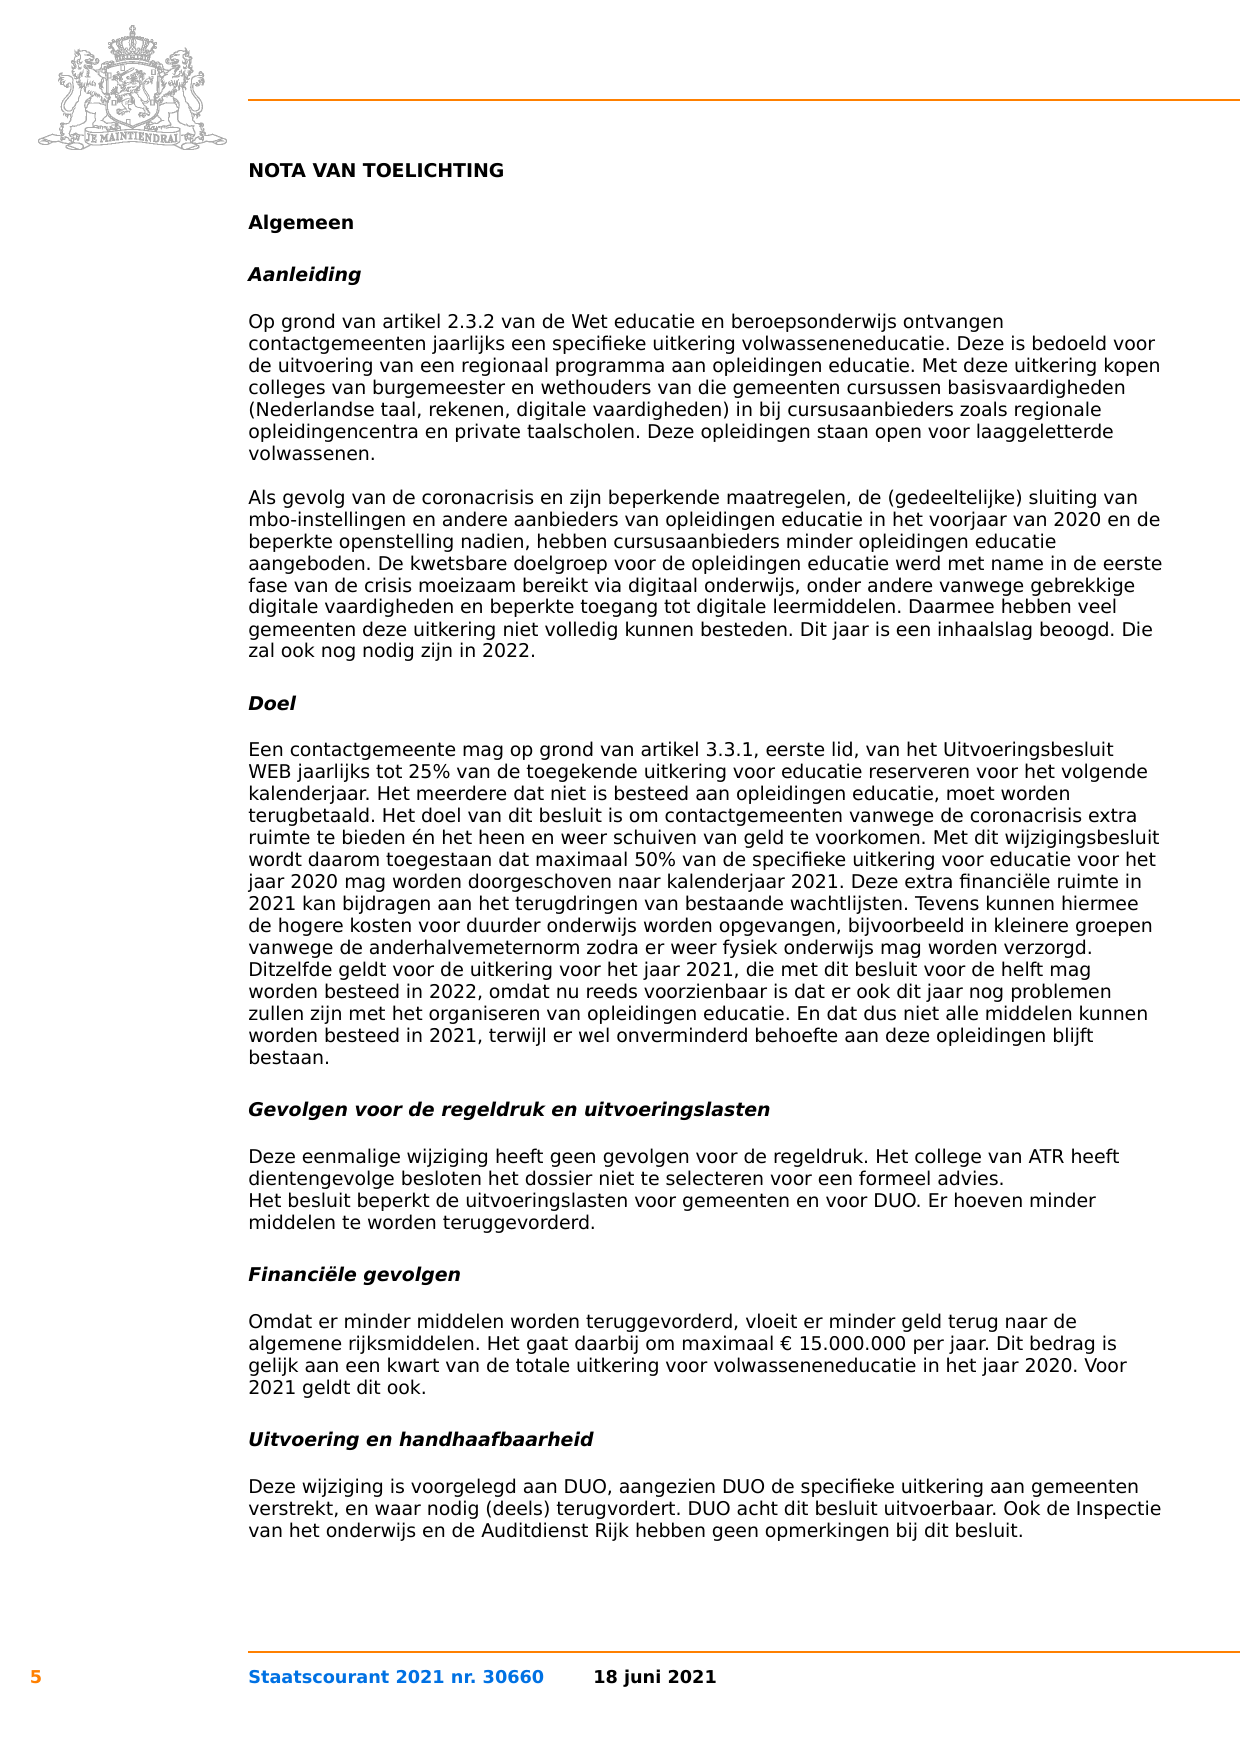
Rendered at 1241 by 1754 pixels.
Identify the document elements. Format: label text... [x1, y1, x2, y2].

subtitle Doel [248, 692, 1163, 714]
text Het besluit beperkt de uitvoeringslasten voor gemeenten en voor DUO. Er hoeven minder middelen te worden teruggevorderd. [248, 1190, 1163, 1234]
subtitle Algemeen [248, 212, 1163, 234]
subtitle Gevolgen voor de regeldruk en uitvoeringslasten [248, 1099, 1163, 1121]
text Omdat er minder middelen worden teruggevorderd, vloeit er minder geld terug naar de algemene rijksmiddelen. Het gaat daarbij om maximaal € 15.000.000 per jaar. Dit bedrag is gelijk aan een kwart van de totale uitkering voor volwasseneneducatie in het jaar 2020. Voor 2021 geldt dit ook. [248, 1311, 1163, 1399]
text Een contactgemeente mag op grond van artikel 3.3.1, eerste lid, van het Uitvoeringsbesluit WEB jaarlijks tot 25% van de toegekende uitkering voor educatie reserveren voor het volgende kalenderjaar. Het meerdere dat niet is besteed aan opleidingen educatie, moet worden terugbetaald. Het doel van dit besluit is om contactgemeenten vanwege de coronacrisis extra ruimte te bieden én het heen en weer schuiven van geld te voorkomen. Met dit wijzigingsbesluit wordt daarom toegestaan dat maximaal 50% van de specifieke uitkering voor educatie voor het jaar 2020 mag worden doorgeschoven naar kalenderjaar 2021. Deze extra financiële ruimte in 2021 kan bijdragen aan het terugdringen van bestaande wachtlijsten. Tevens kunnen hiermee de hogere kosten voor duurder onderwijs worden opgevangen, bijvoorbeeld in kleinere groepen vanwege de anderhalvemeternorm zodra er weer fysiek onderwijs mag worden verzorgd. [248, 739, 1163, 959]
text Ditzelfde geldt voor de uitkering voor het jaar 2021, die met dit besluit voor de helft mag worden besteed in 2022, omdat nu reeds voorzienbaar is dat er ook dit jaar nog problemen zullen zijn met het organiseren van opleidingen educatie. En dat dus niet alle middelen kunnen worden besteed in 2021, terwijl er wel onverminderd behoefte aan deze opleidingen blijft bestaan. [248, 959, 1163, 1069]
text Deze eenmalige wijziging heeft geen gevolgen voor de regeldruk. Het college van ATR heeft dientengevolge besloten het dossier niet te selecteren voor een formeel advies. [248, 1146, 1163, 1190]
subtitle NOTA VAN TOELICHTING [248, 160, 1163, 182]
picture [38, 25, 227, 150]
text Deze wijziging is voorgelegd aan DUO, aangezien DUO de specifieke uitkering aan gemeenten verstrekt, en waar nodig (deels) terugvordert. DUO acht dit besluit uitvoerbaar. Ook de Inspectie van het onderwijs en de Auditdienst Rijk hebben geen opmerkingen bij dit besluit. [248, 1476, 1163, 1542]
subtitle Uitvoering en handhaafbaarheid [248, 1429, 1163, 1451]
text Als gevolg van de coronacrisis en zijn beperkende maatregelen, de (gedeeltelijke) sluiting van mbo-instellingen en andere aanbieders van opleidingen educatie in het voorjaar van 2020 en de beperkte openstelling nadien, hebben cursusaanbieders minder opleidingen educatie aangeboden. De kwetsbare doelgroep voor de opleidingen educatie werd met name in de eerste fase van de crisis moeizaam bereikt via digitaal onderwijs, onder andere vanwege gebrekkige digitale vaardigheden en beperkte toegang tot digitale leermiddelen. Daarmee hebben veel gemeenten deze uitkering niet volledig kunnen besteden. Dit jaar is een inhaalslag beoogd. Die zal ook nog nodig zijn in 2022. [248, 487, 1163, 662]
subtitle Financiële gevolgen [248, 1264, 1163, 1286]
subtitle Aanleiding [248, 264, 1163, 286]
text Op grond van artikel 2.3.2 van de Wet educatie en beroepsonderwijs ontvangen contactgemeenten jaarlijks een specifieke uitkering volwasseneneducatie. Deze is bedoeld voor de uitvoering van een regionaal programma aan opleidingen educatie. Met deze uitkering kopen colleges van burgemeester en wethouders van die gemeenten cursussen basisvaardigheden (Nederlandse taal, rekenen, digitale vaardigheden) in bij cursusaanbieders zoals regionale opleidingencentra en private taalscholen. Deze opleidingen staan open voor laaggeletterde volwassenen. [248, 311, 1163, 465]
